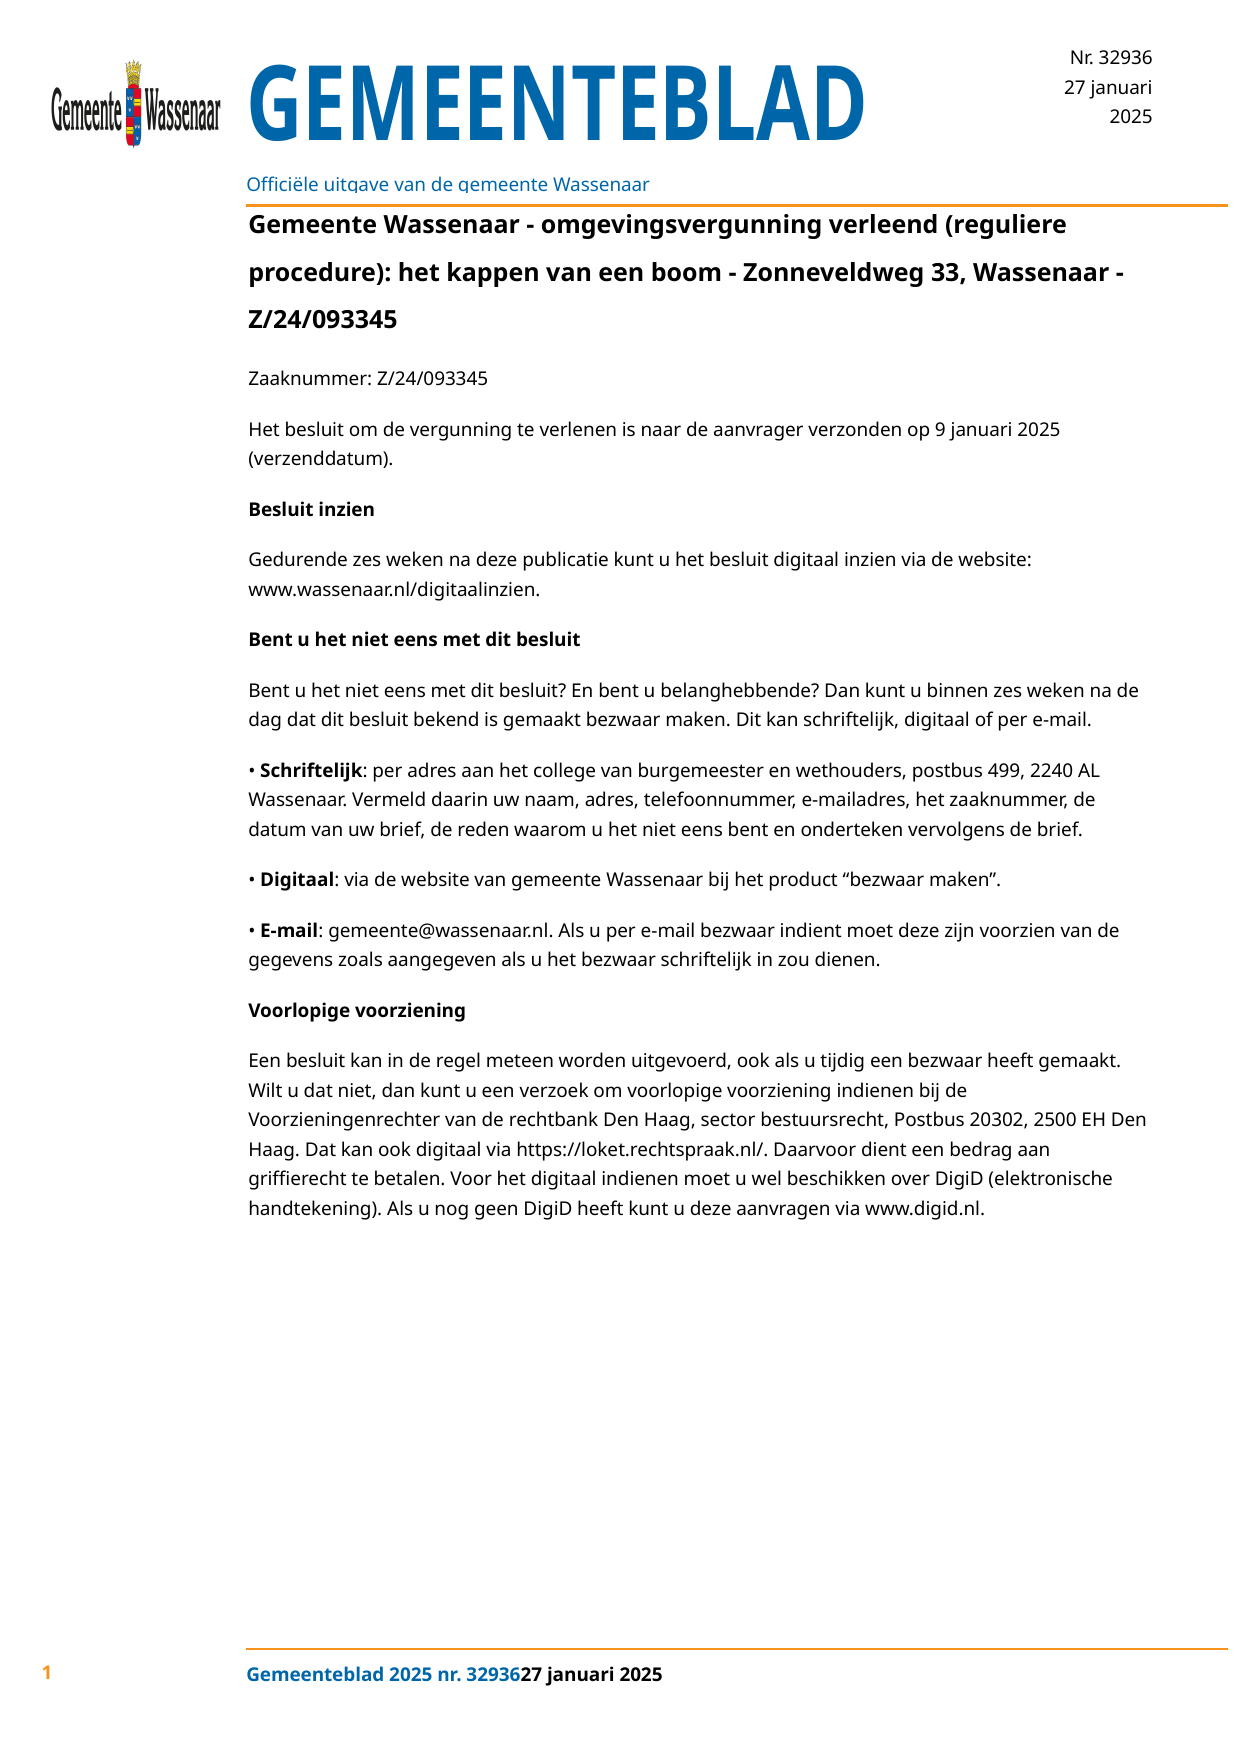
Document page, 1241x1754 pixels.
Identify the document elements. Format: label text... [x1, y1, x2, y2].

text • E-mail: gemeente@wassenaar.nl. Als u per e-mail bezwaar indient moet deze zijn voorzien van de gegevens zoals aangegeven als u het bezwaar schriftelijk in zou dienen. [248, 917, 1152, 972]
text Bent u het niet eens met dit besluit? En bent u belanghebbende? Dan kunt u binnen zes weken na de dag dat dit besluit bekend is gemaakt bezwaar maken. Dit kan schriftelijk, digitaal of per e-mail. [248, 677, 1152, 732]
text • Schriftelijk: per adres aan het college van burgemeester en wethouders, postbus 499, 2240 AL Wassenaar. Vermeld daarin uw naam, adres, telefoonnummer, e-mailadres, het zaaknummer, de datum van uw brief, de reden waarom u het niet eens bent en onderteken vervolgens de brief. [248, 757, 1152, 842]
text Een besluit kan in de regel meteen worden uitgevoerd, ook als u tijdig een bezwaar heeft gemaakt. Wilt u dat niet, dan kunt u een verzoek om voorlopige voorziening indienen bij de Voorzieningenrechter van de rechtbank Den Haag, sector bestuursrecht, Postbus 20302, 2500 EH Den Haag. Dat kan ook digitaal via https://loket.rechtspraak.nl/. Daarvoor dient een bedrag aan griffierecht te betalen. Voor het digitaal indienen moet u wel beschikken over DigiD (elektronische handtekening). Als u nog geen DigiD heeft kunt u deze aanvragen via www.digid.nl. [248, 1047, 1152, 1221]
text Zaaknummer: Z/24/093345 [248, 366, 1152, 391]
picture [41, 47, 231, 172]
text Gedurende zes weken na deze publicatie kunt u het besluit digitaal inzien via de website: www.wassenaar.nl/digitaalinzien. [248, 546, 1152, 602]
text Besluit inzien [248, 496, 1152, 522]
text Bent u het niet eens met dit besluit [248, 626, 1152, 652]
text Gemeente Wassenaar - omgevingsvergunning verleend (reguliere procedure): het kappen van een boom - Zonneveldweg 33, Wassenaar - Z/24/093345 [248, 207, 1152, 336]
text • Digitaal: via de website van gemeente Wassenaar bij het product “bezwaar maken”. [248, 866, 1152, 892]
text Voorlopige voorziening [248, 997, 1152, 1022]
text Het besluit om de vergunning te verlenen is naar de aanvrager verzonden op 9 januari 2025 (verzenddatum). [248, 416, 1152, 471]
